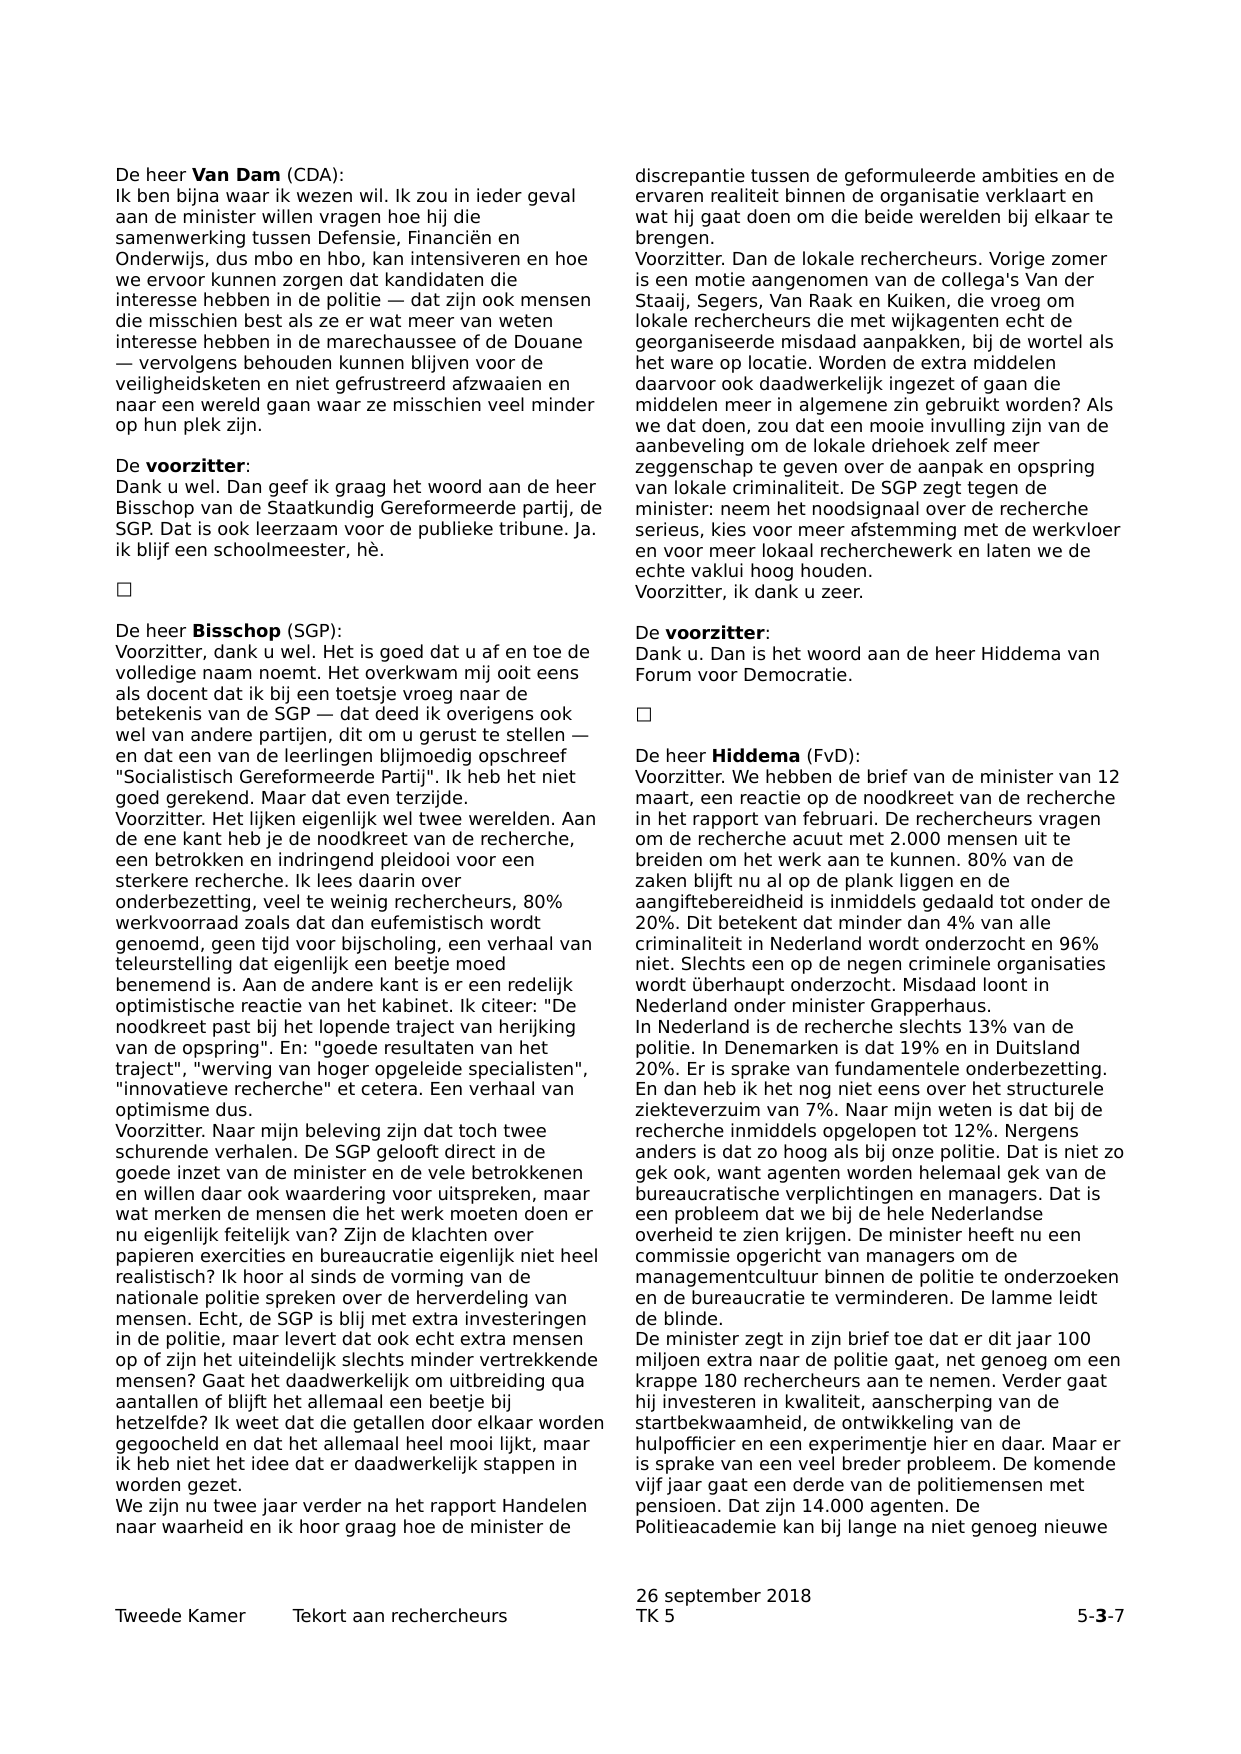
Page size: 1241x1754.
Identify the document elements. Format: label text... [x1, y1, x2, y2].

text Voorzitter. Dan de lokale rechercheurs. Vorige zomer is een motie aangenomen van de collega's Van der Staaij, Segers, Van Raak en Kuiken, die vroeg om lokale rechercheurs die met wijkagenten echt de georganiseerde misdaad aanpakken, bij de wortel als het ware op locatie. Worden de extra middelen daarvoor ook daadwerkelijk ingezet of gaan die middelen meer in algemene zin gebruikt worden? Als we dat doen, zou dat een mooie invulling zijn van de aanbeveling om de lokale driehoek zelf meer zeggenschap te geven over de aanpak en opspring van lokale criminaliteit. De SGP zegt tegen de minister: neem het noodsignaal over de recherche serieus, kies voor meer afstemming met de werkvloer en voor meer lokaal recherchewerk en laten we de echte vaklui hoog houden. [635, 249, 1125, 582]
text De minister zegt in zijn brief toe dat er dit jaar 100 miljoen extra naar de politie gaat, net genoeg om een krappe 180 rechercheurs aan te nemen. Verder gaat hij investeren in kwaliteit, aanscherping van de startbekwaamheid, de ontwikkeling van de hulpofficier en een experimentje hier en daar. Maar er is sprake van een veel breder probleem. De komende vijf jaar gaat een derde van de politiemensen met pensioen. Dat zijn 14.000 agenten. De Politieacademie kan bij lange na niet genoeg nieuwe [635, 1329, 1125, 1537]
text Dank u. Dan is het woord aan de heer Hiddema van Forum voor Democratie. [635, 643, 1125, 685]
text De voorzitter: [115, 456, 605, 477]
text ⬜ [635, 705, 1125, 726]
text De heer Van Dam (CDA): [115, 165, 605, 186]
text Voorzitter, dank u wel. Het is goed dat u af en toe de volledige naam noemt. Het overkwam mij ooit eens als docent dat ik bij een toetsje vroeg naar de betekenis van de SGP — dat deed ik overigens ook wel van andere partijen, dit om u gerust te stellen — en dat een van de leerlingen blijmoedig opschreef "Socialistisch Gereformeerde Partij". Ik heb het niet goed gerekend. Maar dat even terzijde. [115, 642, 605, 808]
text De heer Bisschop (SGP): [115, 621, 605, 642]
text We zijn nu twee jaar verder na het rapport Handelen naar waarheid en ik hoor graag hoe de minister de [115, 1496, 605, 1537]
text Dank u wel. Dan geef ik graag het woord aan de heer Bisschop van de Staatkundig Gereformeerde partij, de SGP. Dat is ook leerzaam voor de publieke tribune. Ja. ik blijf een schoolmeester, hè. [115, 477, 605, 560]
text In Nederland is de recherche slechts 13% van de politie. In Denemarken is dat 19% en in Duitsland 20%. Er is sprake van fundamentele onderbezetting. En dan heb ik het nog niet eens over het structurele ziekteverzuim van 7%. Naar mijn weten is dat bij de recherche inmiddels opgelopen tot 12%. Nergens anders is dat zo hoog als bij onze politie. Dat is niet zo gek ook, want agenten worden helemaal gek van de bureaucratische verplichtingen en managers. Dat is een probleem dat we bij de hele Nederlandse overheid te zien krijgen. De minister heeft nu een commissie opgericht van managers om de managementcultuur binnen de politie te onderzoeken en de bureaucratie te verminderen. De lamme leidt de blinde. [635, 1017, 1125, 1329]
text De heer Hiddema (FvD): [635, 746, 1125, 767]
text discrepantie tussen de geformuleerde ambities en de ervaren realiteit binnen de organisatie verklaart en wat hij gaat doen om die beide werelden bij elkaar te brengen. [635, 165, 1125, 249]
text Voorzitter. Het lijken eigenlijk wel twee werelden. Aan de ene kant heb je de noodkreet van de recherche, een betrokken en indringend pleidooi voor een sterkere recherche. Ik lees daarin over onderbezetting, veel te weinig rechercheurs, 80% werkvoorraad zoals dat dan eufemistisch wordt genoemd, geen tijd voor bijscholing, een verhaal van teleurstelling dat eigenlijk een beetje moed benemend is. Aan de andere kant is er een redelijk optimistische reactie van het kabinet. Ik citeer: "De noodkreet past bij het lopende traject van herijking van de opspring". En: "goede resultaten van het traject", "werving van hoger opgeleide specialisten", "innovatieve recherche" et cetera. Een verhaal van optimisme dus. [115, 808, 605, 1121]
text Voorzitter. Naar mijn beleving zijn dat toch twee schurende verhalen. De SGP gelooft direct in de goede inzet van de minister en de vele betrokkenen en willen daar ook waardering voor uitspreken, maar wat merken de mensen die het werk moeten doen er nu eigenlijk feitelijk van? Zijn de klachten over papieren exercities en bureaucratie eigenlijk niet heel realistisch? Ik hoor al sinds de vorming van de nationale politie spreken over de herverdeling van mensen. Echt, de SGP is blij met extra investeringen in de politie, maar levert dat ook echt extra mensen op of zijn het uiteindelijk slechts minder vertrekkende mensen? Gaat het daadwerkelijk om uitbreiding qua aantallen of blijft het allemaal een beetje bij hetzelfde? Ik weet dat die getallen door elkaar worden gegoocheld en dat het allemaal heel mooi lijkt, maar ik heb niet het idee dat er daadwerkelijk stappen in worden gezet. [115, 1121, 605, 1496]
text Voorzitter. We hebben de brief van de minister van 12 maart, een reactie op de noodkreet van de recherche in het rapport van februari. De rechercheurs vragen om de recherche acuut met 2.000 mensen uit te breiden om het werk aan te kunnen. 80% van de zaken blijft nu al op de plank liggen en de aangiftebereidheid is inmiddels gedaald tot onder de 20%. Dit betekent dat minder dan 4% van alle criminaliteit in Nederland wordt onderzocht en 96% niet. Slechts een op de negen criminele organisaties wordt überhaupt onderzocht. Misdaad loont in Nederland onder minister Grapperhaus. [635, 767, 1125, 1017]
text Ik ben bijna waar ik wezen wil. Ik zou in ieder geval aan de minister willen vragen hoe hij die samenwerking tussen Defensie, Financiën en Onderwijs, dus mbo en hbo, kan intensiveren en hoe we ervoor kunnen zorgen dat kandidaten die interesse hebben in de politie — dat zijn ook mensen die misschien best als ze er wat meer van weten interesse hebben in de marechaussee of de Douane — vervolgens behouden kunnen blijven voor de veiligheidsketen en niet gefrustreerd afzwaaien en naar een wereld gaan waar ze misschien veel minder op hun plek zijn. [115, 186, 605, 436]
text Voorzitter, ik dank u zeer. [635, 582, 1125, 603]
text De voorzitter: [635, 623, 1125, 643]
text ⬜ [115, 580, 605, 601]
